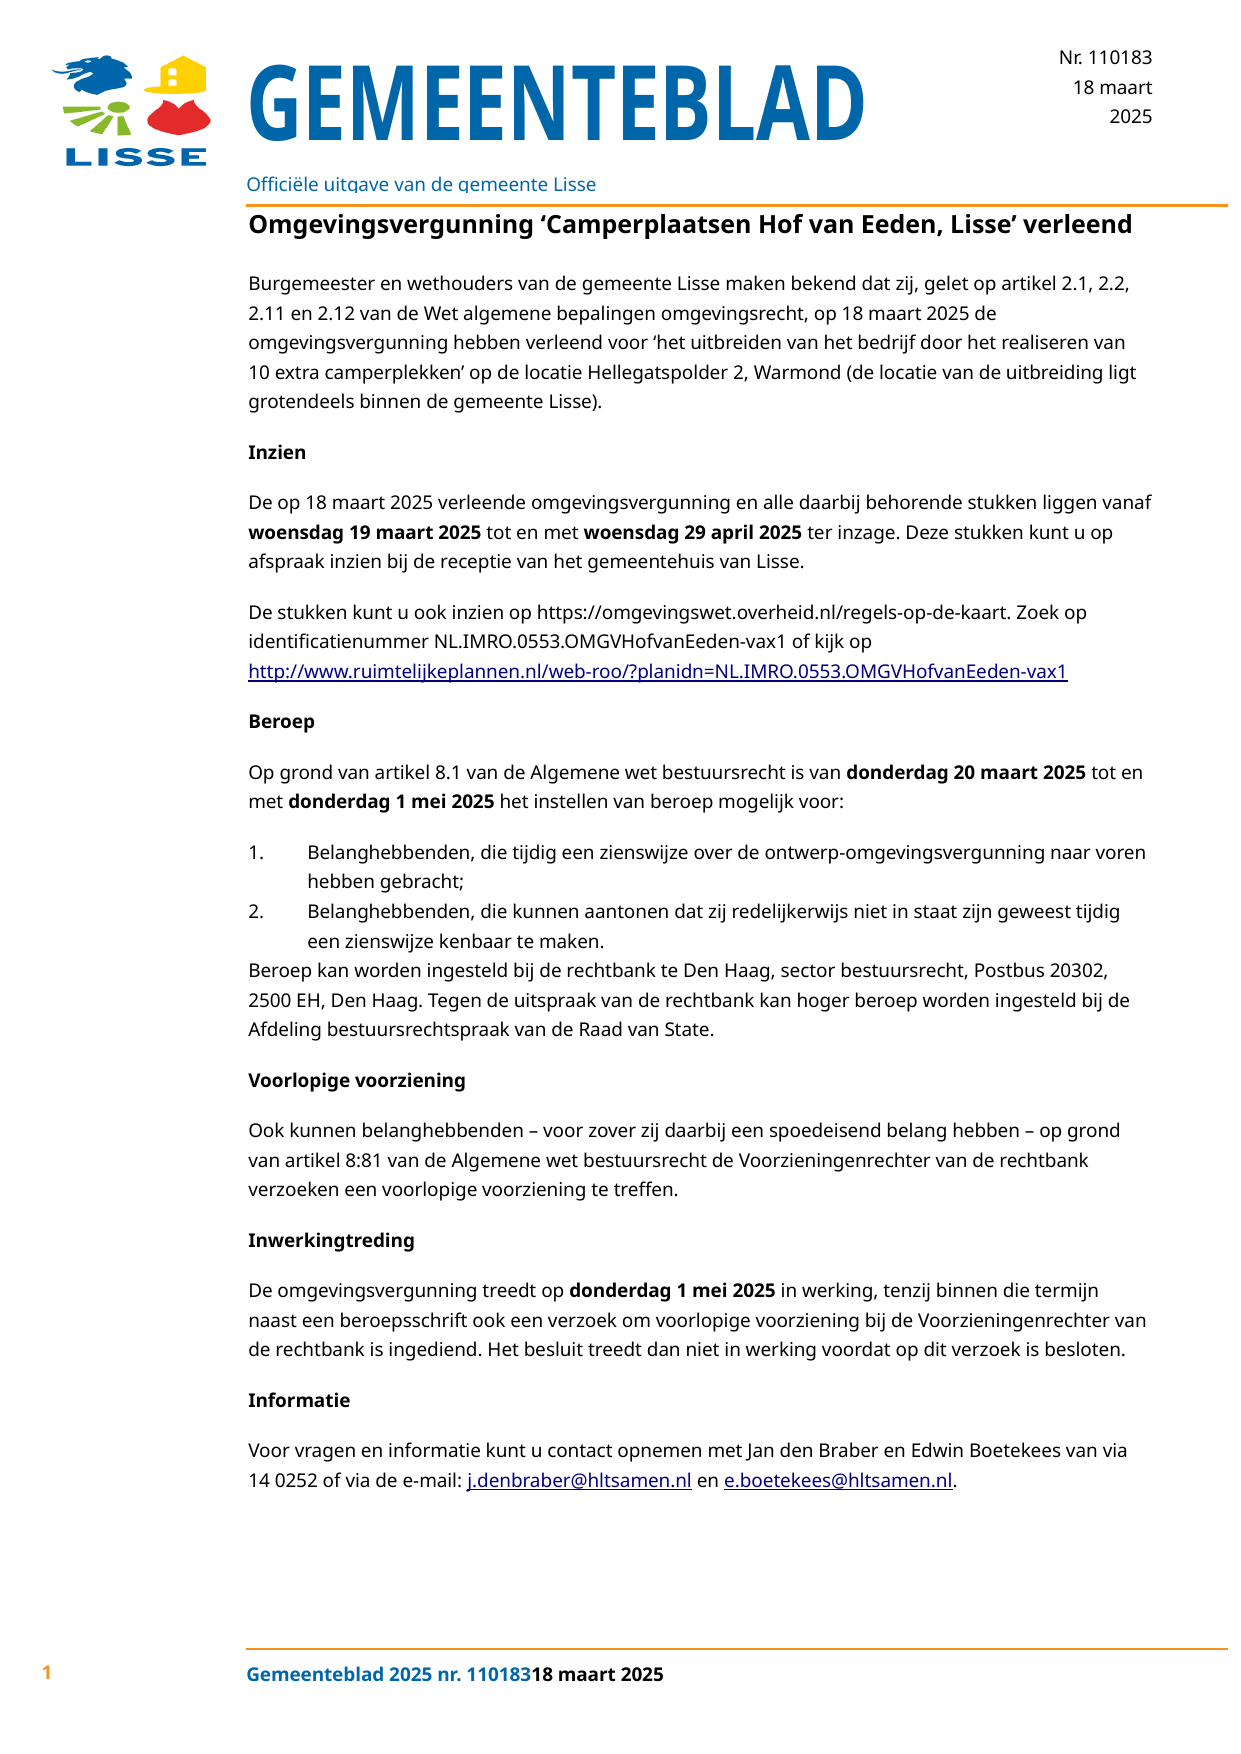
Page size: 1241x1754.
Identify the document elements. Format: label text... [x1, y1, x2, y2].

list Belanghebbenden, die kunnen aantonen dat zij redelijkerwijs niet in staat zijn geweest tijdig een zienswijze kenbaar te maken. [248, 898, 1152, 953]
text Omgevingsvergunning ‘Camperplaatsen Hof van Eeden, Lisse’ verleend [248, 207, 1152, 241]
list Belanghebbenden, die tijdig een zienswijze over de ontwerp-omgevingsvergunning naar voren hebben gebracht; [248, 839, 1152, 894]
text Inzien [248, 439, 1152, 465]
text Beroep kan worden ingesteld bij de rechtbank te Den Haag, sector bestuursrecht, Postbus 20302, 2500 EH, Den Haag. Tegen de uitspraak van de rechtbank kan hoger beroep worden ingesteld bij de Afdeling bestuursrechtspraak van de Raad van State. [248, 957, 1152, 1042]
text Voor vragen en informatie kunt u contact opnemen met Jan den Braber en Edwin Boetekees van via 14 0252 of via de e-mail: j.denbraber@hltsamen.nl en e.boetekees@hltsamen.nl. [248, 1437, 1152, 1493]
text Voorlopige voorziening [248, 1067, 1152, 1093]
text De op 18 maart 2025 verleende omgevingsvergunning en alle daarbij behorende stukken liggen vanaf woensdag 19 maart 2025 tot en met woensdag 29 april 2025 ter inzage. Deze stukken kunt u op afspraak inzien bij de receptie van het gemeentehuis van Lisse. [248, 489, 1152, 574]
text Inwerkingtreding [248, 1227, 1152, 1253]
text Informatie [248, 1387, 1152, 1413]
picture [41, 47, 231, 172]
text De omgevingsvergunning treedt op donderdag 1 mei 2025 in werking, tenzij binnen die termijn naast een beroepsschrift ook een verzoek om voorlopige voorziening bij de Voorzieningenrechter van de rechtbank is ingediend. Het besluit treedt dan niet in werking voordat op dit verzoek is besloten. [248, 1277, 1152, 1362]
text Op grond van artikel 8.1 van de Algemene wet bestuursrecht is van donderdag 20 maart 2025 tot en met donderdag 1 mei 2025 het instellen van beroep mogelijk voor: [248, 759, 1152, 814]
text Ook kunnen belanghebbenden – voor zover zij daarbij een spoedeisend belang hebben – op grond van artikel 8:81 van de Algemene wet bestuursrecht de Voorzieningenrechter van de rechtbank verzoeken een voorlopige voorziening te treffen. [248, 1117, 1152, 1202]
text De stukken kunt u ook inzien op https://omgevingswet.overheid.nl/regels-op-de-kaart. Zoek op identificatienummer NL.IMRO.0553.OMGVHofvanEeden-vax1 of kijk op http://www.ruimtelijkeplannen.nl/web-roo/?planidn=NL.IMRO.0553.OMGVHofvanEeden-vax1 [248, 599, 1152, 684]
text Burgemeester en wethouders van de gemeente Lisse maken bekend dat zij, gelet op artikel 2.1, 2.2, 2.11 en 2.12 van de Wet algemene bepalingen omgevingsrecht, op 18 maart 2025 de omgevingsvergunning hebben verleend voor ‘het uitbreiden van het bedrijf door het realiseren van 10 extra camperplekken’ op de locatie Hellegatspolder 2, Warmond (de locatie van de uitbreiding ligt grotendeels binnen de gemeente Lisse). [248, 270, 1152, 414]
text Beroep [248, 709, 1152, 734]
